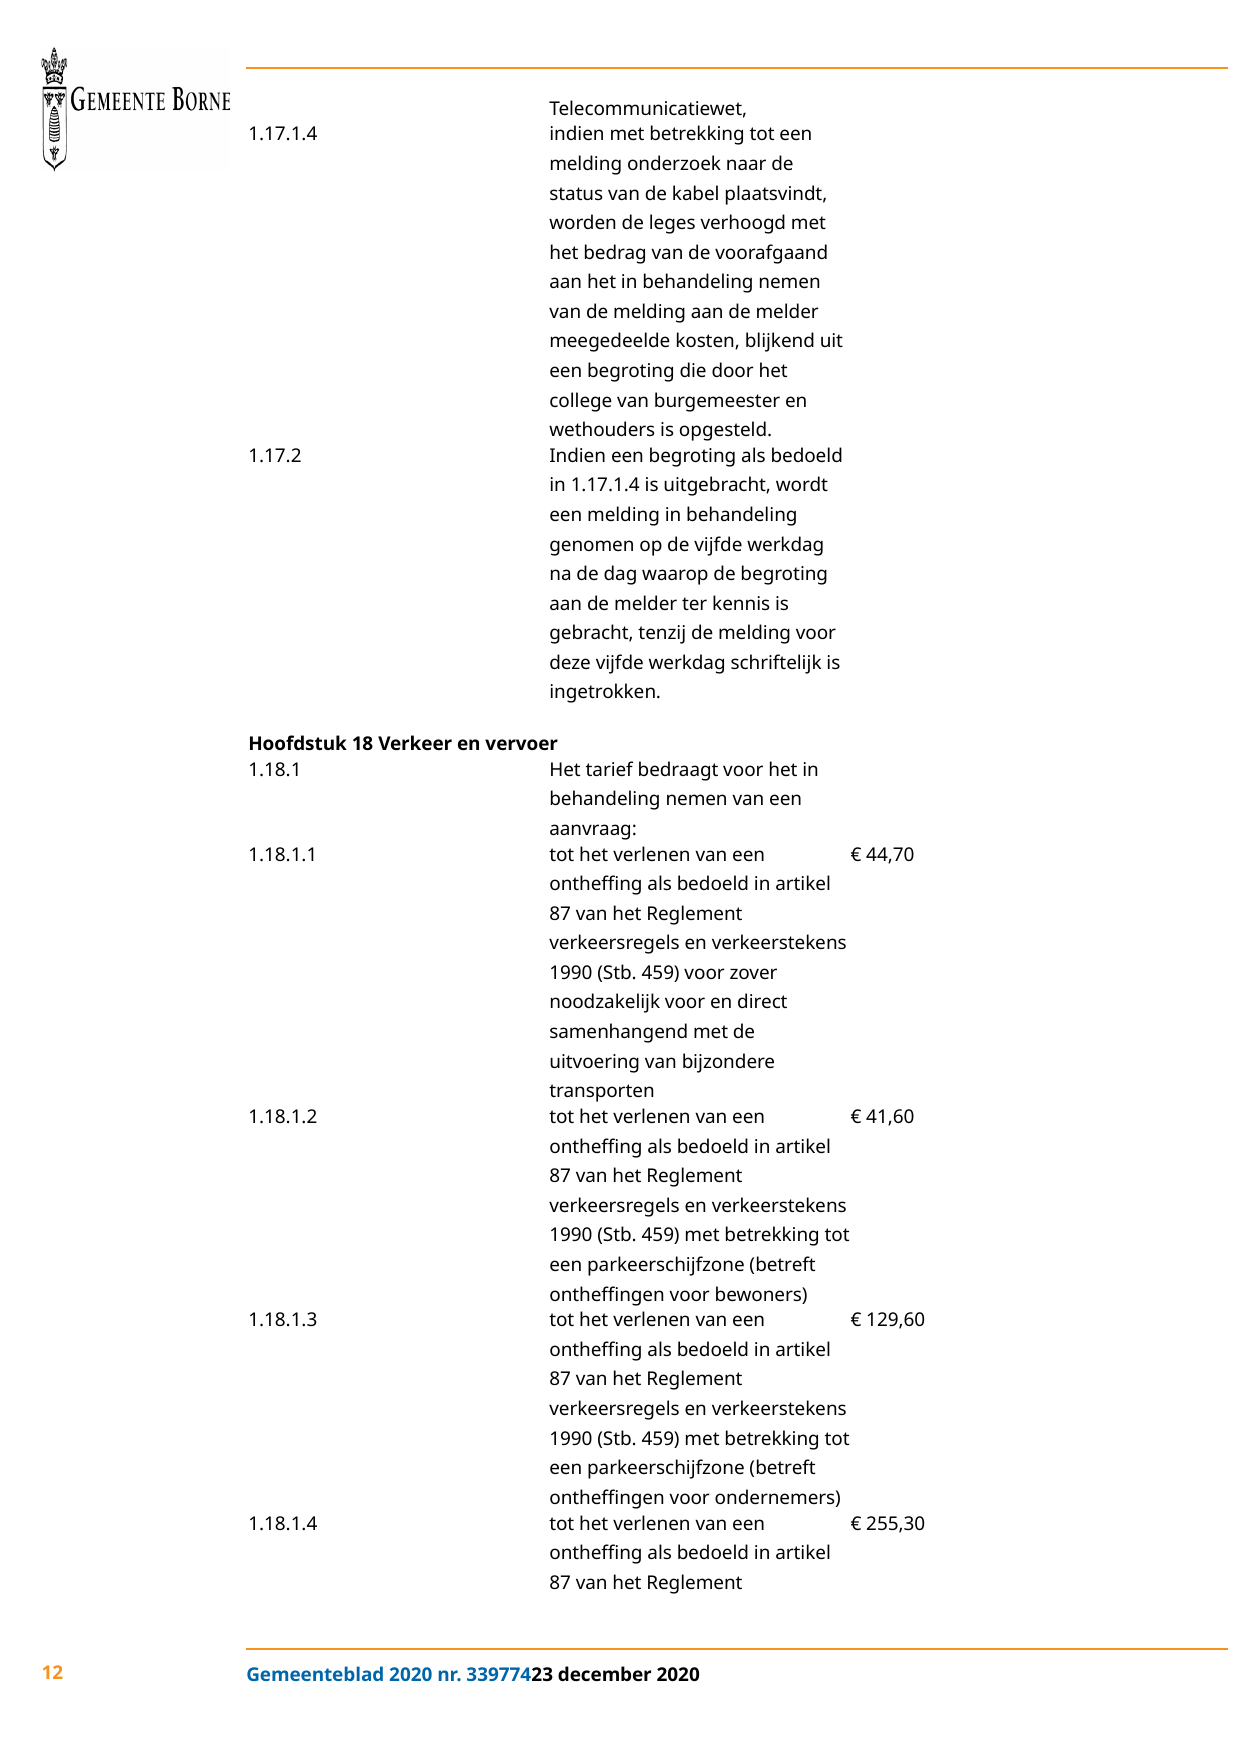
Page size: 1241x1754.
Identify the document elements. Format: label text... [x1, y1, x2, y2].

table_cell [850, 95, 1152, 121]
table_cell Het tarief bedraagt voor het in behandeling nemen van een aanvraag: [549, 756, 850, 841]
table_cell € 41,60 [850, 1103, 1152, 1306]
table_cell 1.18.1.1 [248, 841, 549, 1103]
table_cell [248, 705, 549, 730]
picture [41, 47, 231, 172]
table_cell [549, 705, 850, 730]
table_cell [850, 730, 1152, 756]
table_cell 1.18.1 [248, 756, 549, 841]
table_cell € 129,60 [850, 1306, 1152, 1510]
table_cell 1.17.2 [248, 442, 549, 704]
table_cell [850, 442, 1152, 704]
table_cell 1.18.1.4 [248, 1510, 549, 1594]
table_cell [850, 121, 1152, 442]
table_cell indien met betrekking tot een melding onderzoek naar de status van de kabel plaatsvindt, worden de leges verhoogd met het bedrag van de voorafgaand aan het in behandeling nemen van de melding aan de melder meegedeelde kosten, blijkend uit een begroting die door het college van burgemeester en wethouders is opgesteld. [549, 121, 850, 442]
table_cell [850, 705, 1152, 730]
table_cell tot het verlenen van een ontheffing als bedoeld in artikel 87 van het Reglement [549, 1510, 850, 1594]
table_cell € 255,30 [850, 1510, 1152, 1594]
table_cell tot het verlenen van een ontheffing als bedoeld in artikel 87 van het Reglement verkeersregels en verkeerstekens 1990 (Stb. 459) met betrekking tot een parkeerschijfzone (betreft ontheffingen voor bewoners) [549, 1103, 850, 1306]
table_cell € 44,70 [850, 841, 1152, 1103]
table_cell [248, 95, 549, 121]
table_cell tot het verlenen van een ontheffing als bedoeld in artikel 87 van het Reglement verkeersregels en verkeerstekens 1990 (Stb. 459) met betrekking tot een parkeerschijfzone (betreft ontheffingen voor ondernemers) [549, 1306, 850, 1510]
table_cell 1.17.1.4 [248, 121, 549, 442]
table_cell Telecommunicatiewet, [549, 95, 850, 121]
table_cell [850, 756, 1152, 841]
table_cell 1.18.1.3 [248, 1306, 549, 1510]
table_cell 1.18.1.2 [248, 1103, 549, 1306]
table_cell Hoofdstuk 18 Verkeer en vervoer [248, 730, 850, 756]
table_cell tot het verlenen van een ontheffing als bedoeld in artikel 87 van het Reglement verkeersregels en verkeerstekens 1990 (Stb. 459) voor zover noodzakelijk voor en direct samenhangend met de uitvoering van bijzondere transporten [549, 841, 850, 1103]
table_cell Indien een begroting als bedoeld in 1.17.1.4 is uitgebracht, wordt een melding in behandeling genomen op de vijfde werkdag na de dag waarop de begroting aan de melder ter kennis is gebracht, tenzij de melding voor deze vijfde werkdag schriftelijk is ingetrokken. [549, 442, 850, 704]
